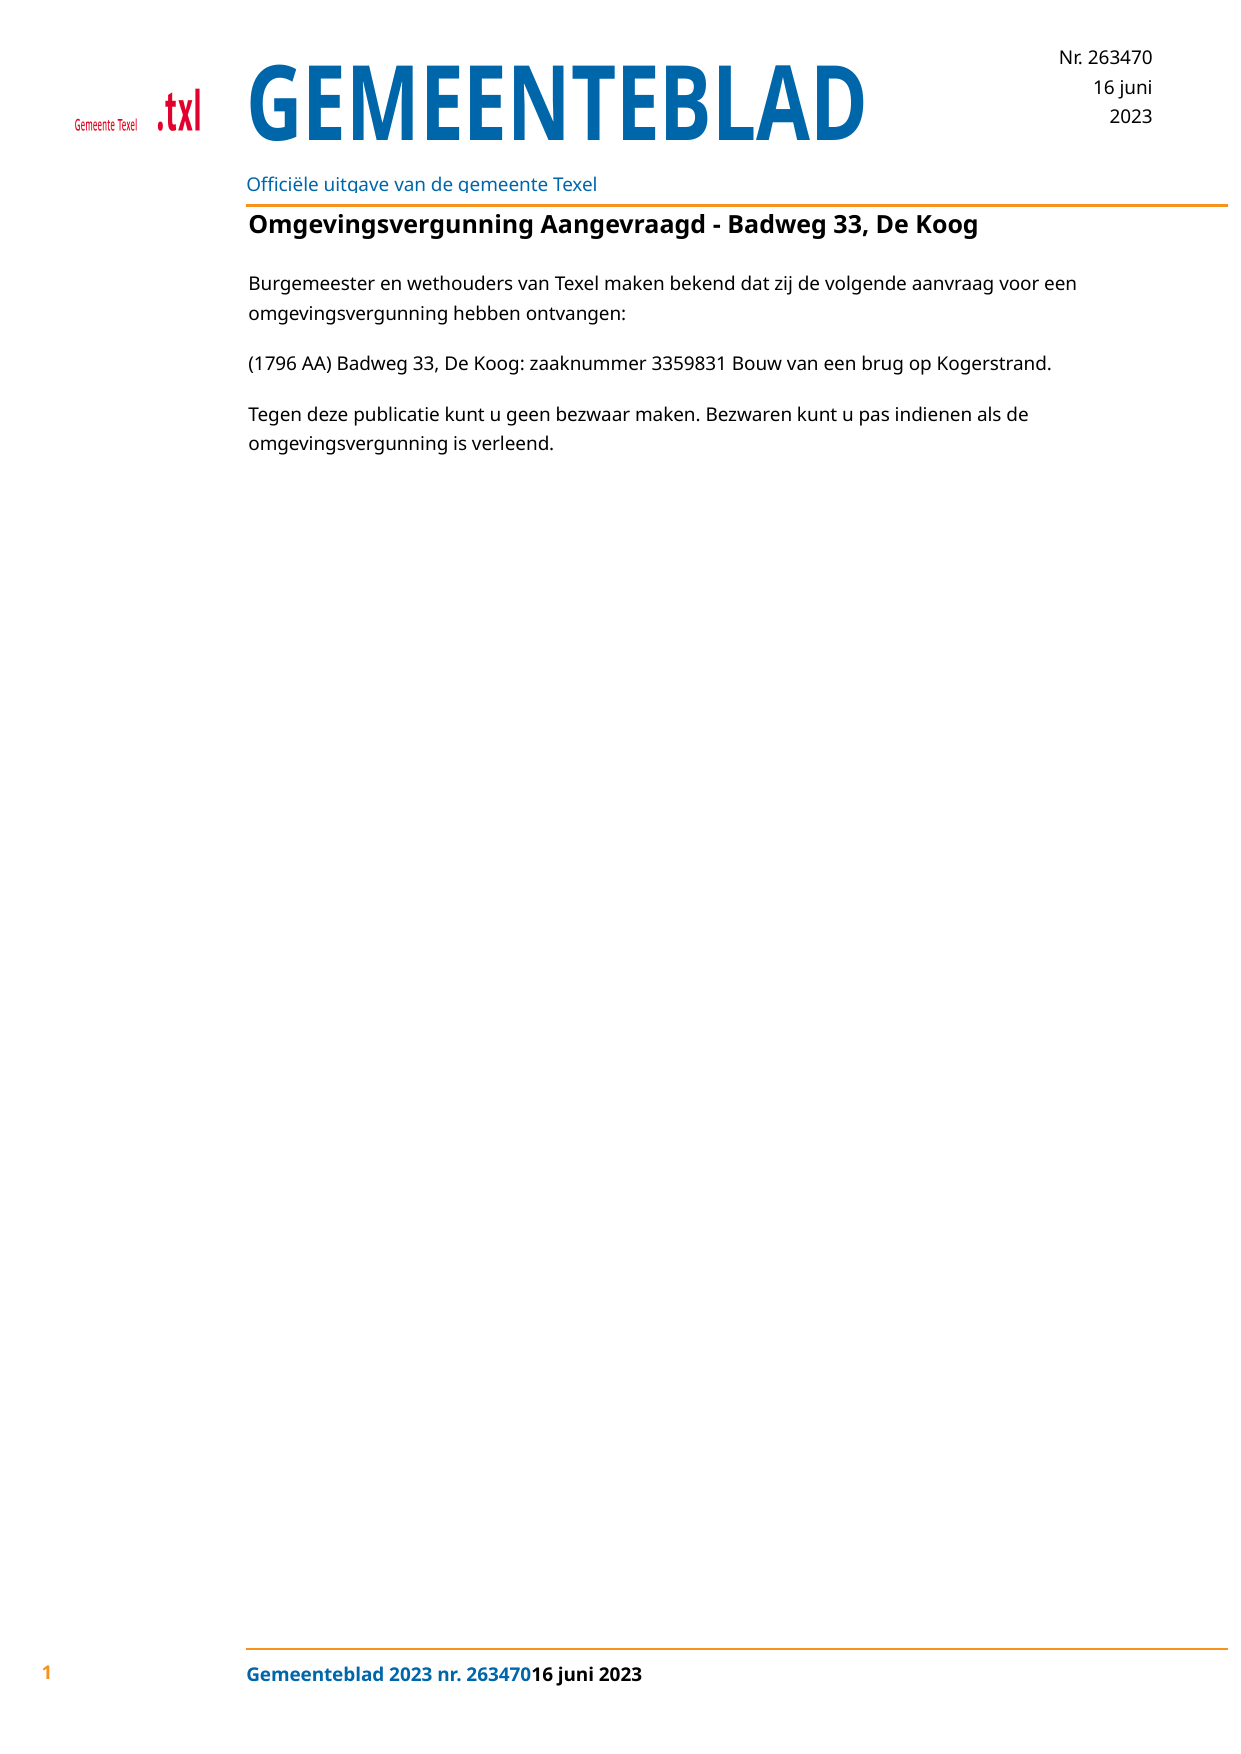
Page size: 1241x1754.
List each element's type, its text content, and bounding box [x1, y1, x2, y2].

text Tegen deze publicatie kunt u geen bezwaar maken. Bezwaren kunt u pas indienen als de omgevingsvergunning is verleend. [248, 401, 1152, 456]
text Burgemeester en wethouders van Texel maken bekend dat zij de volgende aanvraag voor een omgevingsvergunning hebben ontvangen: [248, 270, 1152, 326]
text (1796 AA) Badweg 33, De Koog: zaaknummer 3359831 Bouw van een brug op Kogerstrand. [248, 350, 1152, 376]
picture [41, 47, 231, 172]
text Omgevingsvergunning Aangevraagd - Badweg 33, De Koog [248, 207, 1152, 241]
